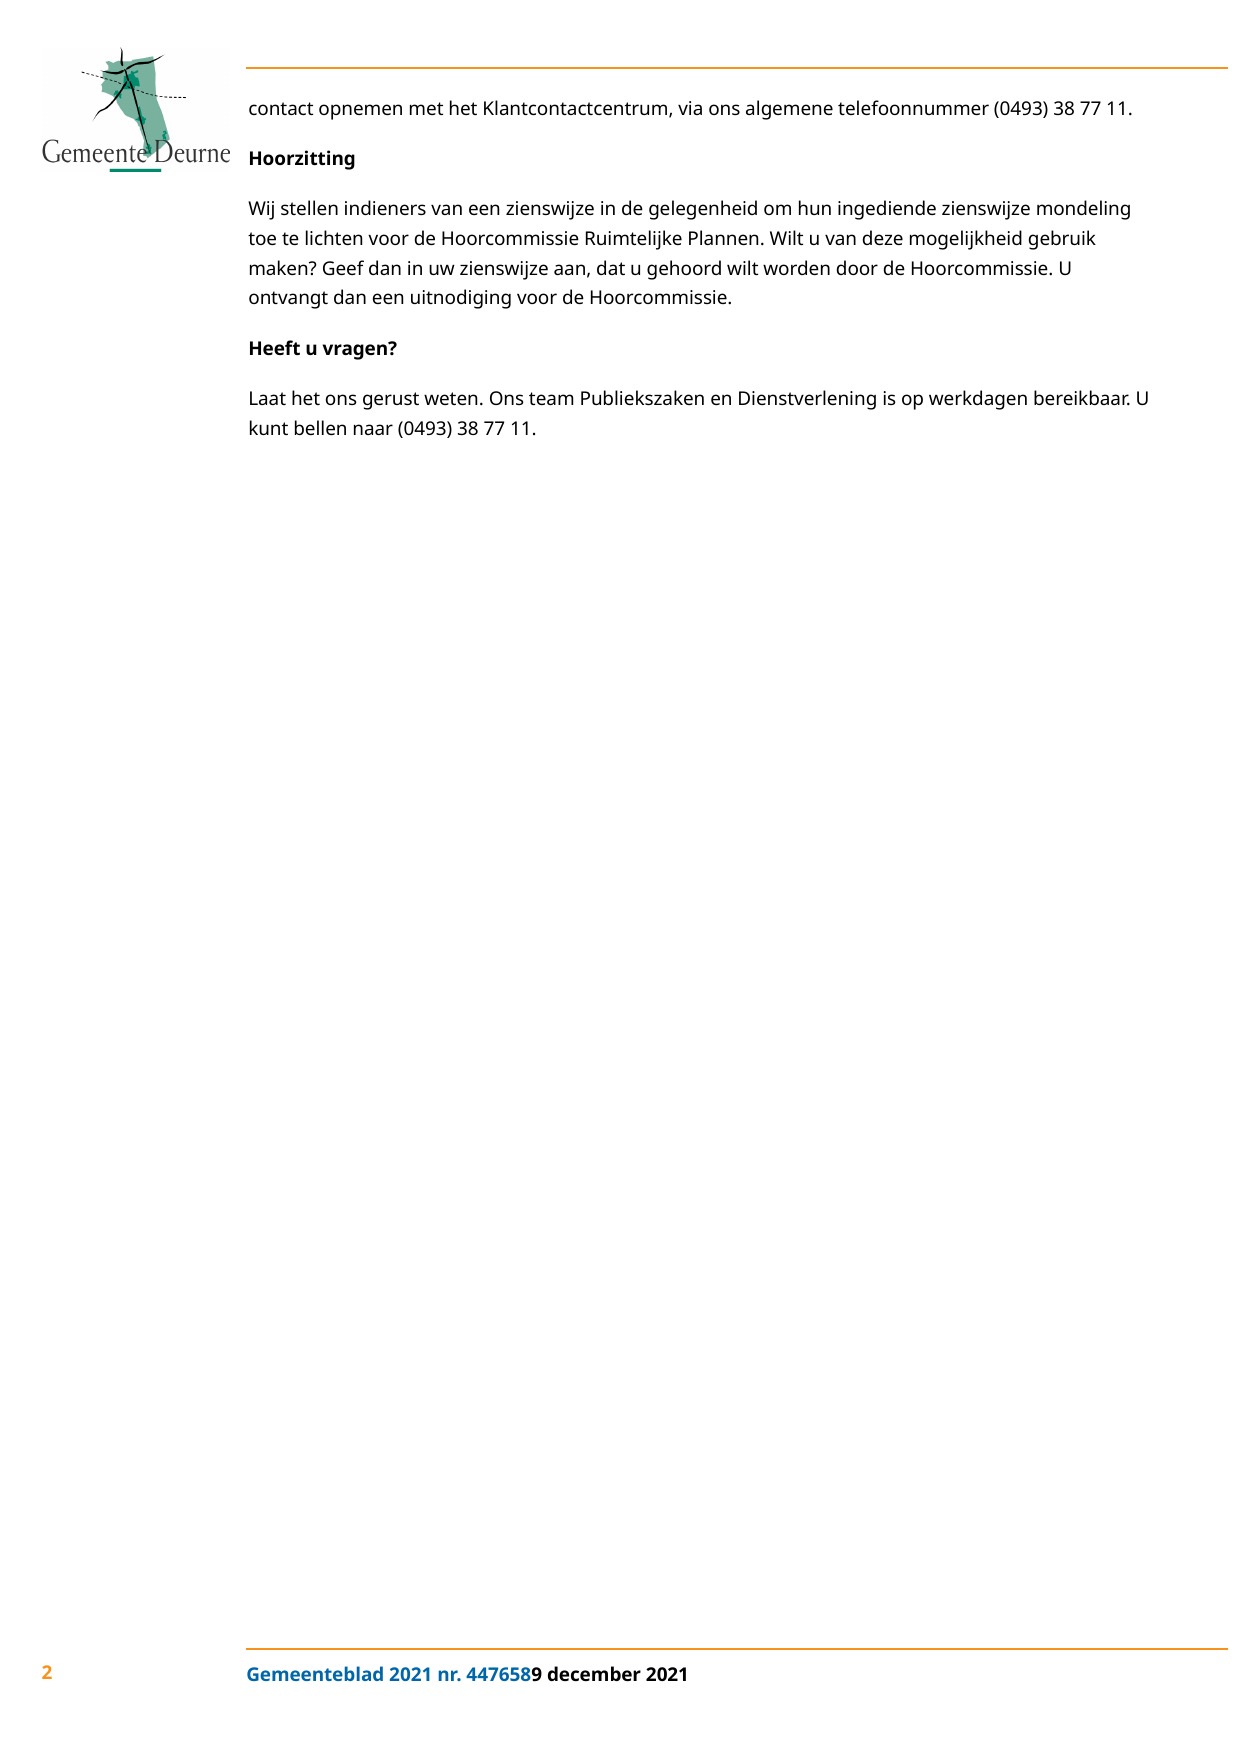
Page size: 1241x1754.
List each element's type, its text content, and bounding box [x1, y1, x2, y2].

text Laat het ons gerust weten. Ons team Publiekszaken en Dienstverlening is op werkdagen bereikbaar. U kunt bellen naar (0493) 38 77 11. [248, 385, 1152, 441]
picture [41, 47, 231, 172]
text Wij stellen indieners van een zienswijze in de gelegenheid om hun ingediende zienswijze mondeling toe te lichten voor de Hoorcommissie Ruimtelijke Plannen. Wilt u van deze mogelijkheid gebruik maken? Geef dan in uw zienswijze aan, dat u gehoord wilt worden door de Hoorcommissie. U ontvangt dan een uitnodiging voor de Hoorcommissie. [248, 196, 1152, 310]
text contact opnemen met het Klantcontactcentrum, via ons algemene telefoonnummer (0493) 38 77 11. [248, 95, 1152, 121]
text Hoorzitting [248, 145, 1152, 171]
text Heeft u vragen? [248, 335, 1152, 361]
